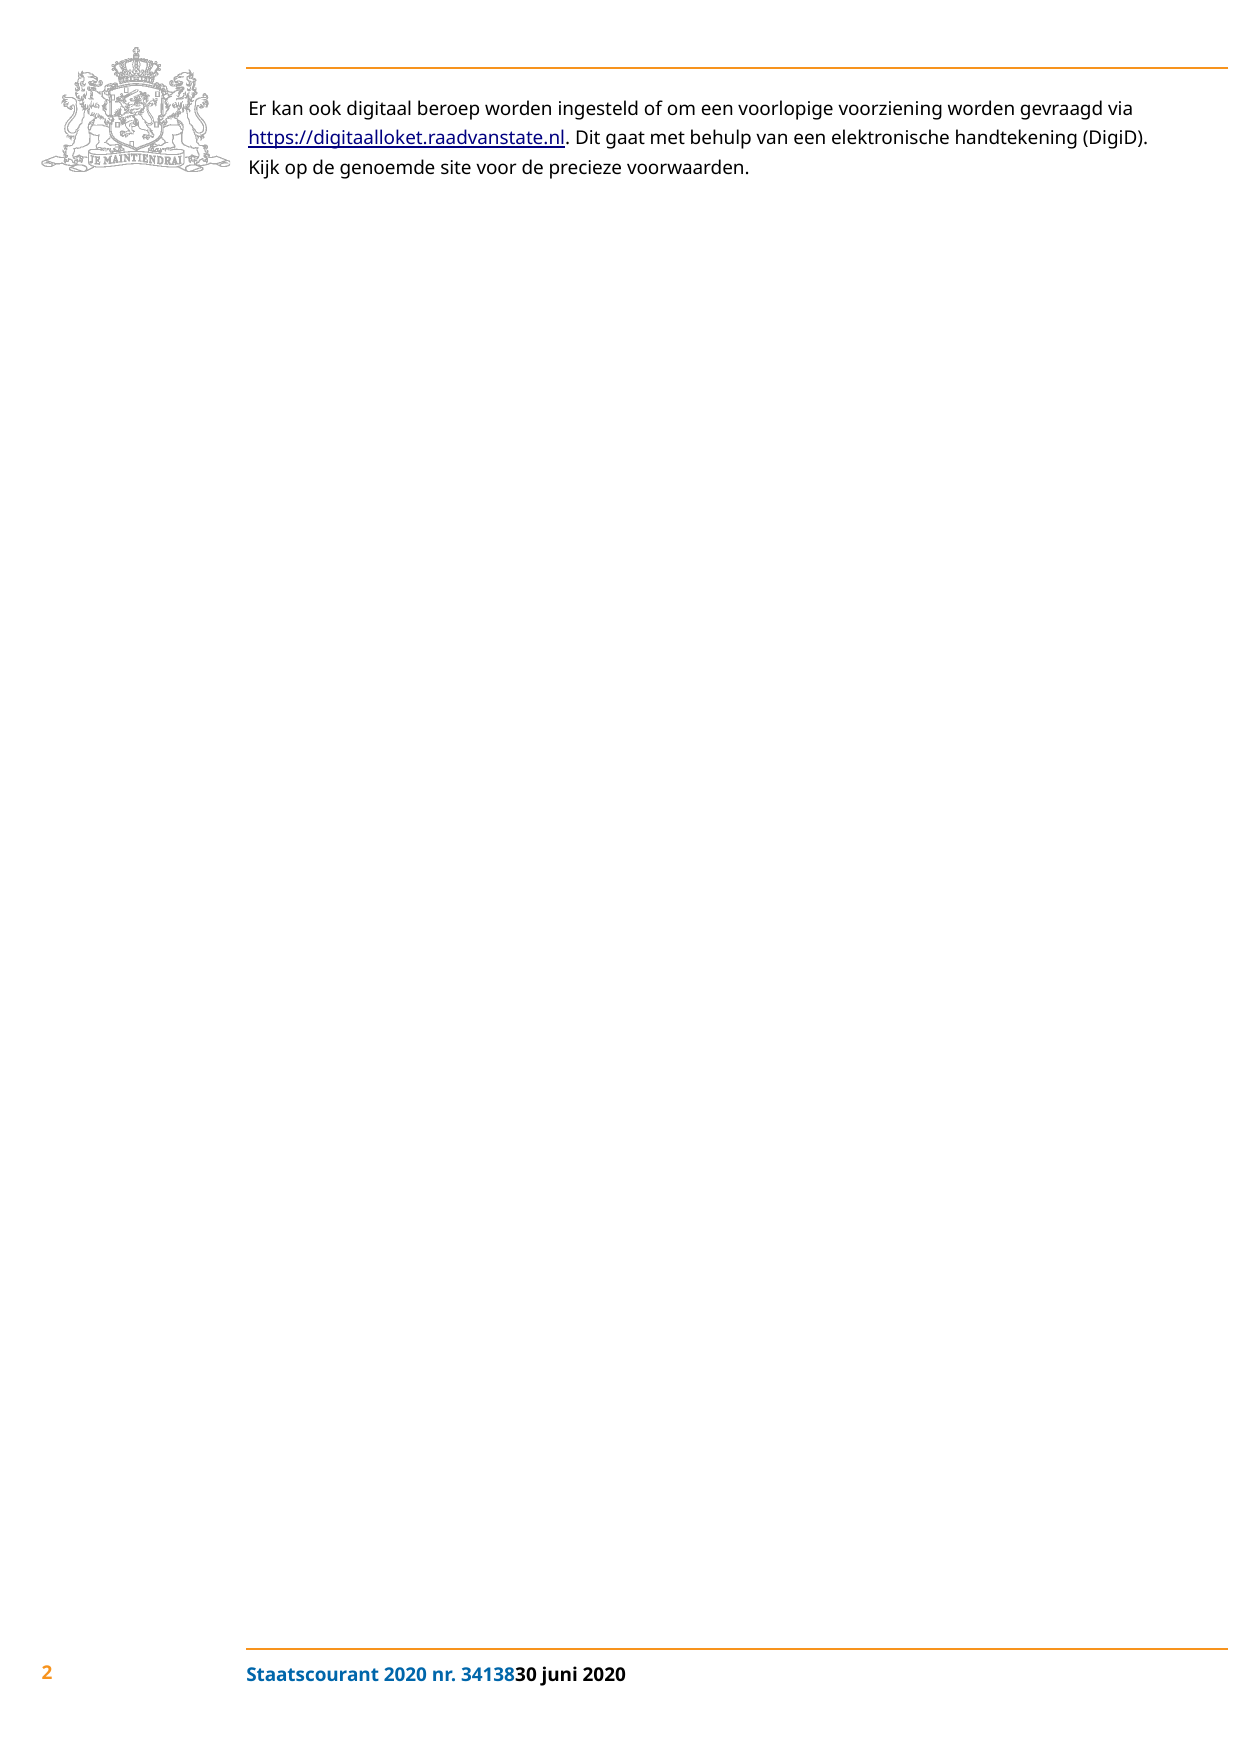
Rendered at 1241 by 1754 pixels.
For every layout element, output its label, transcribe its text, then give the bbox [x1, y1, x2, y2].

text Er kan ook digitaal beroep worden ingesteld of om een voorlopige voorziening worden gevraagd via https://digitaalloket.raadvanstate.nl. Dit gaat met behulp van een elektronische handtekening (DigiD). Kijk op de genoemde site voor de precieze voorwaarden. [248, 95, 1152, 180]
picture [41, 47, 231, 172]
